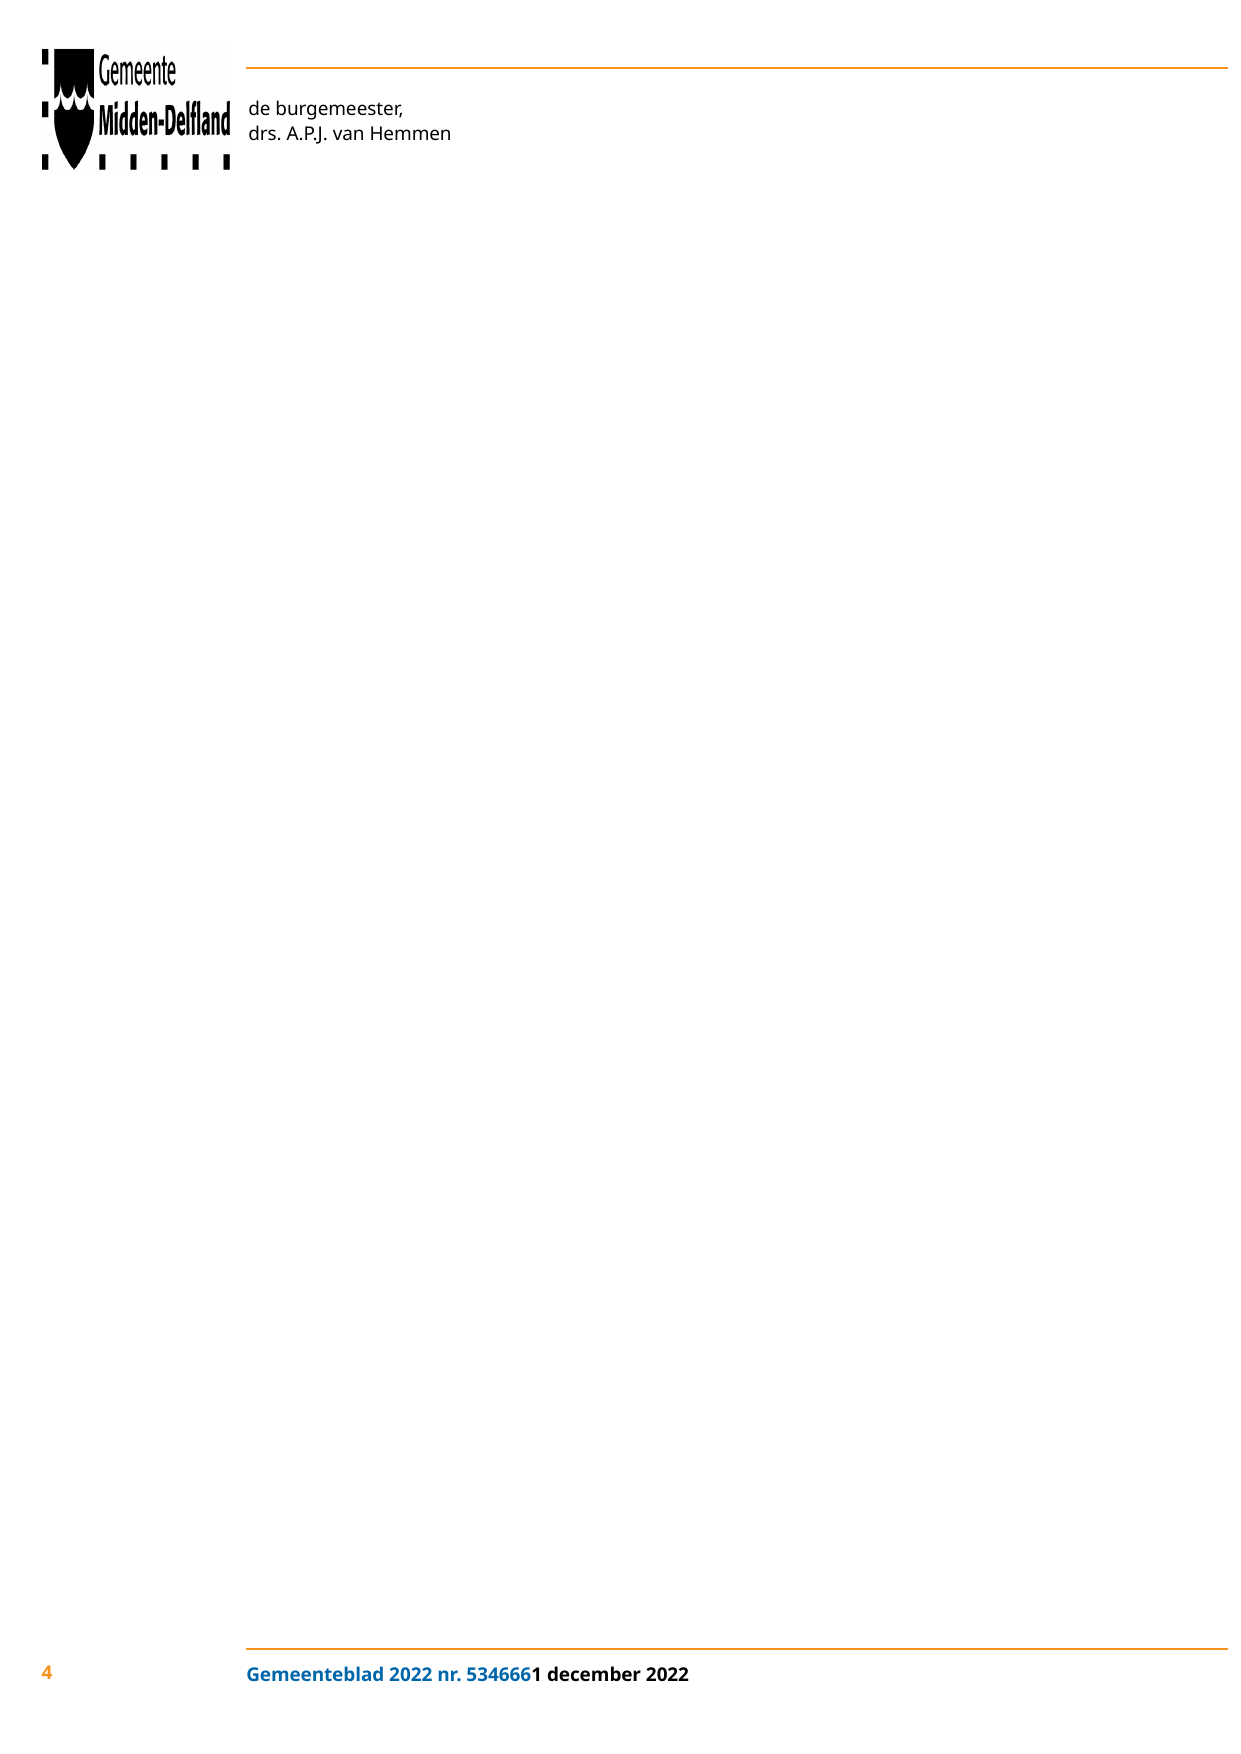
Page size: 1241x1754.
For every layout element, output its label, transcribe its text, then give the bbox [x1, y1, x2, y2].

picture [41, 47, 231, 172]
text de burgemeester, [248, 95, 1152, 121]
text drs. A.P.J. van Hemmen [248, 121, 1152, 146]
